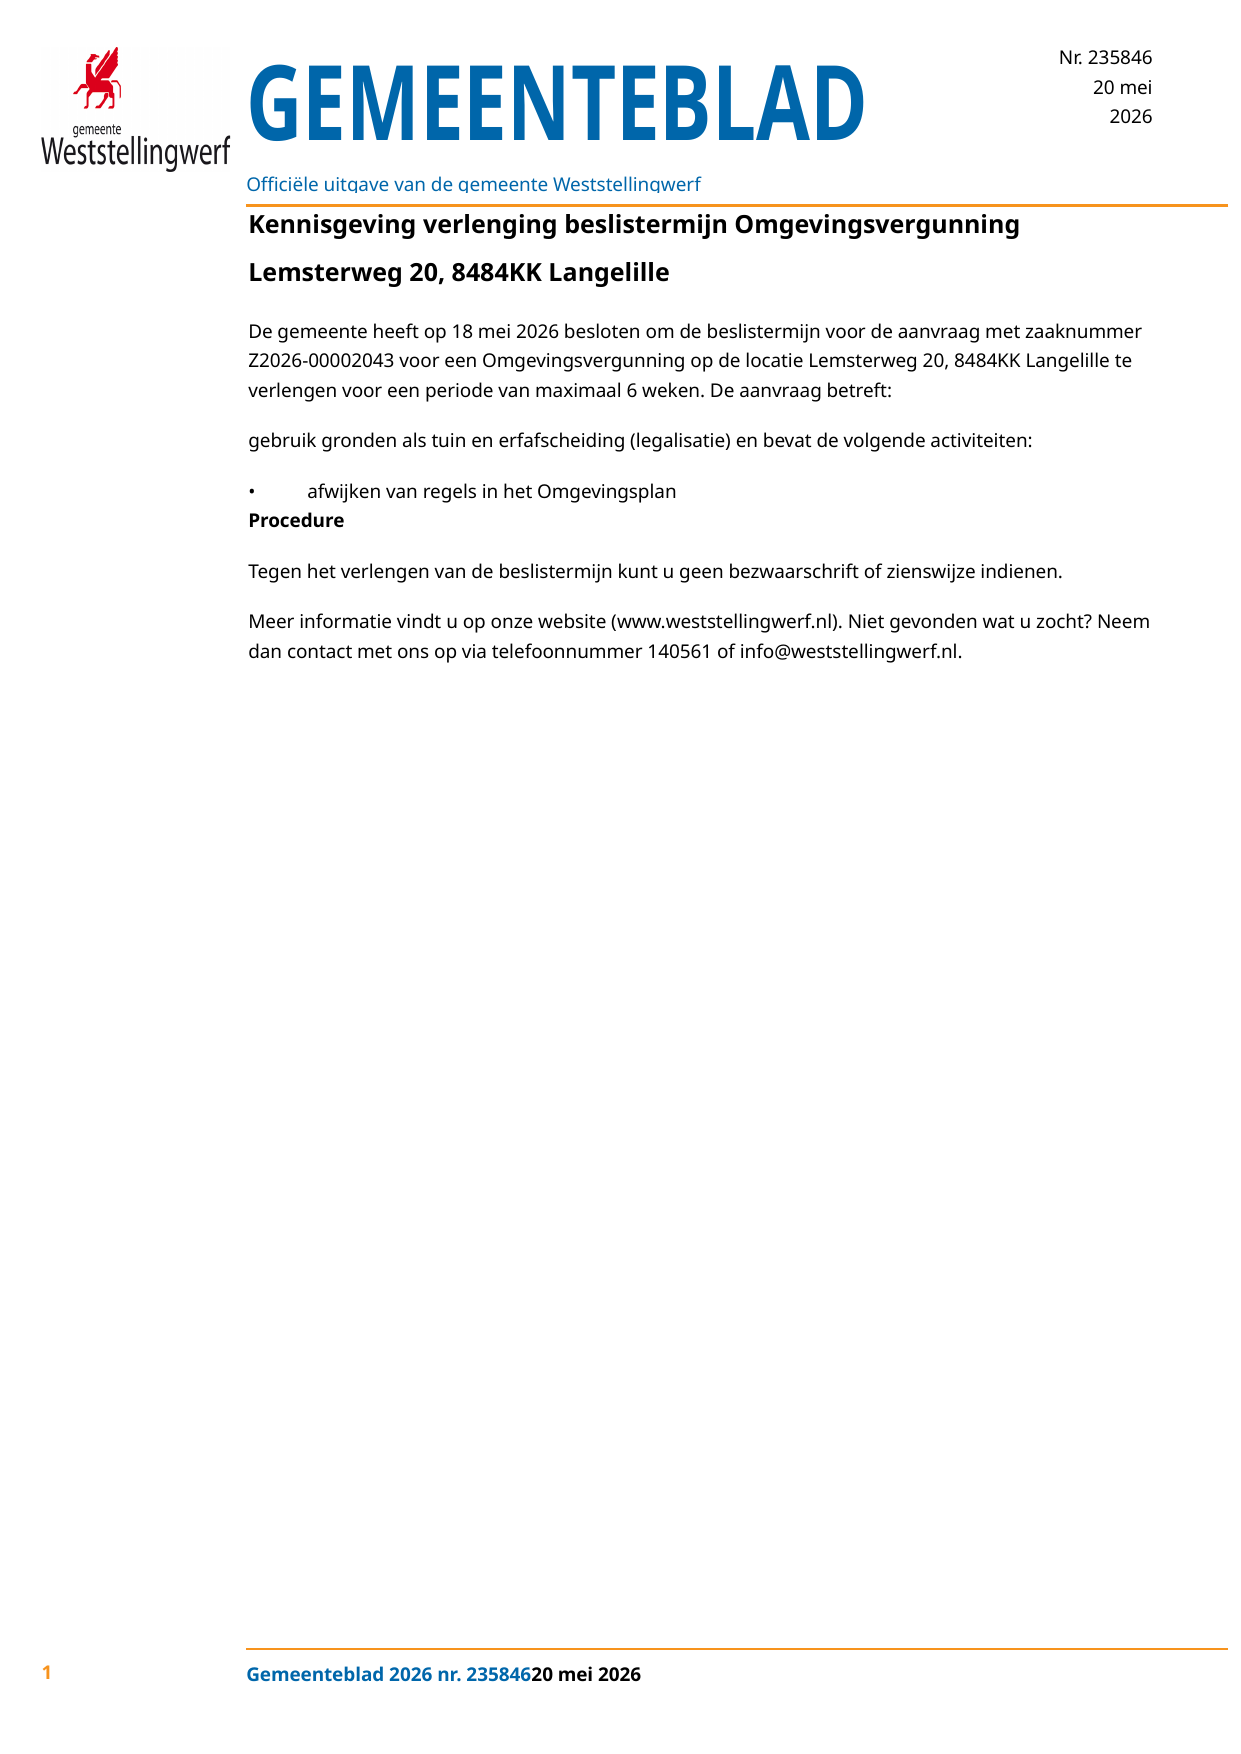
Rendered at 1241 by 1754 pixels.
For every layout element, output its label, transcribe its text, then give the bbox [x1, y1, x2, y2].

list afwijken van regels in het Omgevingsplan [248, 478, 1152, 504]
text Tegen het verlengen van de beslistermijn kunt u geen bezwaarschrift of zienswijze indienen. [248, 558, 1152, 584]
text Meer informatie vindt u op onze website (www.weststellingwerf.nl). Niet gevonden wat u zocht? Neem dan contact met ons op via telefoonnummer 140561 of info@weststellingwerf.nl. [248, 608, 1152, 664]
text gebruik gronden als tuin en erfafscheiding (legalisatie) en bevat de volgende activiteiten: [248, 427, 1152, 453]
text Kennisgeving verlenging beslistermijn Omgevingsvergunning Lemsterweg 20, 8484KK Langelille [248, 207, 1152, 288]
picture [41, 47, 231, 172]
text Procedure [248, 507, 1152, 533]
text De gemeente heeft op 18 mei 2026 besloten om de beslistermijn voor de aanvraag met zaaknummer Z2026-00002043 voor een Omgevingsvergunning op de locatie Lemsterweg 20, 8484KK Langelille te verlengen voor een periode van maximaal 6 weken. De aanvraag betreft: [248, 318, 1152, 403]
